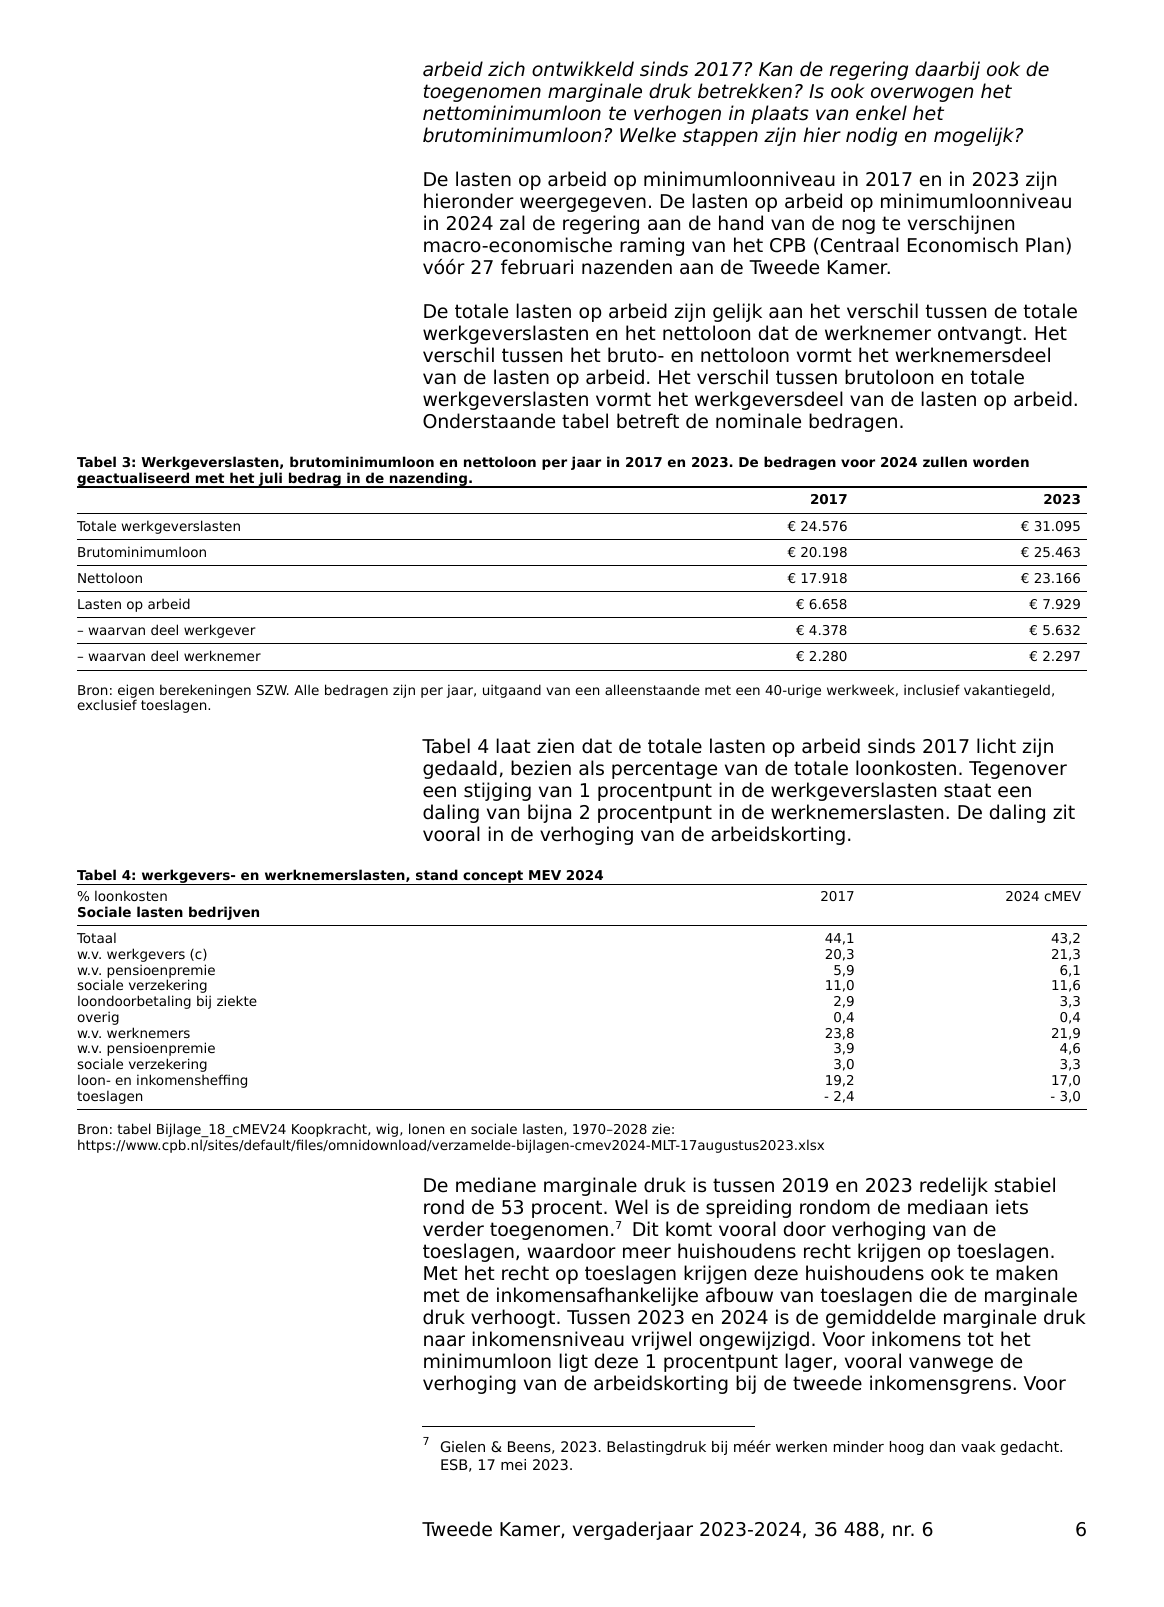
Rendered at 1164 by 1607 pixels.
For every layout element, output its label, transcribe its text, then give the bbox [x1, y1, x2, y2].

table_cell € 7.929 [853, 592, 1087, 617]
table_cell Totale werkgeverslasten [77, 514, 617, 539]
table_cell % loonkosten Sociale lasten bedrijven [77, 885, 718, 925]
table_cell € 17.918 [617, 566, 853, 591]
table_cell € 24.576 [617, 514, 853, 539]
table_cell Bron: eigen berekeningen SZW. Alle bedragen zijn per jaar, uitgaand van een alleenstaande met een 40-urige werkweek, inclusief vakantiegeld, exclusief toeslagen. [77, 671, 1087, 714]
table_cell [77, 488, 617, 513]
table_cell sociale verzekering [77, 1057, 718, 1073]
table_cell 4,6 [861, 1041, 1087, 1057]
table_cell overig [77, 1010, 718, 1025]
table_cell w.v. pensioenpremie [77, 963, 718, 978]
table_cell 2024 cMEV [861, 885, 1087, 925]
table_cell 2017 [718, 885, 861, 925]
table_cell 3,3 [861, 1057, 1087, 1073]
table_cell 21,9 [861, 1025, 1087, 1041]
table_cell 44,1 [718, 926, 861, 947]
table_cell 2023 [853, 488, 1087, 513]
table_cell 2,9 [718, 994, 861, 1010]
table_cell € 5.632 [853, 618, 1087, 643]
table_cell € 2.297 [853, 644, 1087, 669]
table_cell loondoorbetaling bij ziekte [77, 994, 718, 1010]
table_cell 11,6 [861, 978, 1087, 994]
table_cell 0,4 [861, 1010, 1087, 1025]
table_cell 6,1 [861, 963, 1087, 978]
table_cell 2017 [617, 488, 853, 513]
table_cell loon- en inkomensheffing [77, 1073, 718, 1088]
table_cell 3,0 [718, 1057, 861, 1073]
table_cell Brutominimumloon [77, 540, 617, 565]
text De lasten op arbeid op minimumloonniveau in 2017 en in 2023 zijn hieronder weergegeven. De lasten op arbeid op minimumloonniveau in 2024 zal de regering aan de hand van de nog te verschijnen macro-economische raming van het CPB (Centraal Economisch Plan) vóór 27 februari nazenden aan de Tweede Kamer. [422, 169, 1087, 279]
table_cell € 6.658 [617, 592, 853, 617]
table_cell – waarvan deel werkgever [77, 618, 617, 643]
table_cell toeslagen [77, 1088, 718, 1109]
table_cell Totaal [77, 926, 718, 947]
table_cell € 2.280 [617, 644, 853, 669]
table_cell w.v. werkgevers (c) [77, 947, 718, 962]
table_cell w.v. werknemers [77, 1025, 718, 1041]
text De mediane marginale druk is tussen 2019 en 2023 redelijk stabiel rond de 53 procent. Wel is de spreiding rondom de mediaan iets verder toegenomen. Dit komt vooral door verhoging van de toeslagen, waardoor meer huishoudens recht krijgen op toeslagen. Met het recht op toeslagen krijgen deze huishoudens ook te maken met de inkomensafhankelijke afbouw van toeslagen die de marginale druk verhoogt. Tussen 2023 en 2024 is de gemiddelde marginale druk naar inkomensniveau vrijwel ongewijzigd. Voor inkomens tot het minimumloon ligt deze 1 procentpunt lager, vooral vanwege de verhoging van de arbeidskorting bij de tweede inkomensgrens. Voor [422, 1175, 1087, 1395]
table_cell - 2,4 [718, 1088, 861, 1109]
table_cell 23,8 [718, 1025, 861, 1041]
table_cell 3,9 [718, 1041, 861, 1057]
text Gielen & Beens, 2023. Belastingdruk bij méér werken minder hoog dan vaak gedacht. ESB, 17 mei 2023. [422, 1435, 1087, 1474]
table_header Tabel 3: Werkgeverslasten, brutominimumloon en nettoloon per jaar in 2017 en 2023. De bedragen voor 2024 zullen worden geactualiseerd met het juli bedrag in de nazending. [77, 455, 1087, 486]
table_cell – waarvan deel werknemer [77, 644, 617, 669]
table_cell 3,3 [861, 994, 1087, 1010]
table_cell sociale verzekering [77, 978, 718, 994]
table_cell 11,0 [718, 978, 861, 994]
table_cell Lasten op arbeid [77, 592, 617, 617]
table_cell € 31.095 [853, 514, 1087, 539]
text Tabel 4 laat zien dat de totale lasten op arbeid sinds 2017 licht zijn gedaald, bezien als percentage van de totale loonkosten. Tegenover een stijging van 1 procentpunt in de werkgeverslasten staat een daling van bijna 2 procentpunt in de werknemerslasten. De daling zit vooral in de verhoging van de arbeidskorting. [422, 736, 1087, 846]
table_cell Nettoloon [77, 566, 617, 591]
table_cell 0,4 [718, 1010, 861, 1025]
table_cell € 4.378 [617, 618, 853, 643]
table_cell 5,9 [718, 963, 861, 978]
table_cell w.v. pensioenpremie [77, 1041, 718, 1057]
table_cell € 25.463 [853, 540, 1087, 565]
table_cell 20,3 [718, 947, 861, 962]
table_cell € 23.166 [853, 566, 1087, 591]
table_cell 17,0 [861, 1073, 1087, 1088]
table_cell Bron: tabel Bijlage_18_cMEV24 Koopkracht, wig, lonen en sociale lasten, 1970–2028 zie: https://www.cpb.nl/sites/default/files/omnidownload/verzamelde-bijlagen-cmev2024-MLT-17augustus2023.xlsx [77, 1110, 1087, 1153]
table_header Tabel 4: werkgevers- en werknemerslasten, stand concept MEV 2024 [77, 868, 1087, 883]
table_cell - 3,0 [861, 1088, 1087, 1109]
table_cell 21,3 [861, 947, 1087, 962]
text De totale lasten op arbeid zijn gelijk aan het verschil tussen de totale werkgeverslasten en het nettoloon dat de werknemer ontvangt. Het verschil tussen het bruto- en nettoloon vormt het werknemersdeel van de lasten op arbeid. Het verschil tussen brutoloon en totale werkgeverslasten vormt het werkgeversdeel van de lasten op arbeid. Onderstaande tabel betreft de nominale bedragen. [422, 301, 1087, 433]
table_cell € 20.198 [617, 540, 853, 565]
table_cell 43,2 [861, 926, 1087, 947]
table_cell 19,2 [718, 1073, 861, 1088]
text arbeid zich ontwikkeld sinds 2017? Kan de regering daarbij ook de toegenomen marginale druk betrekken? Is ook overwogen het nettominimumloon te verhogen in plaats van enkel het brutominimumloon? Welke stappen zijn hier nodig en mogelijk? [422, 59, 1087, 147]
